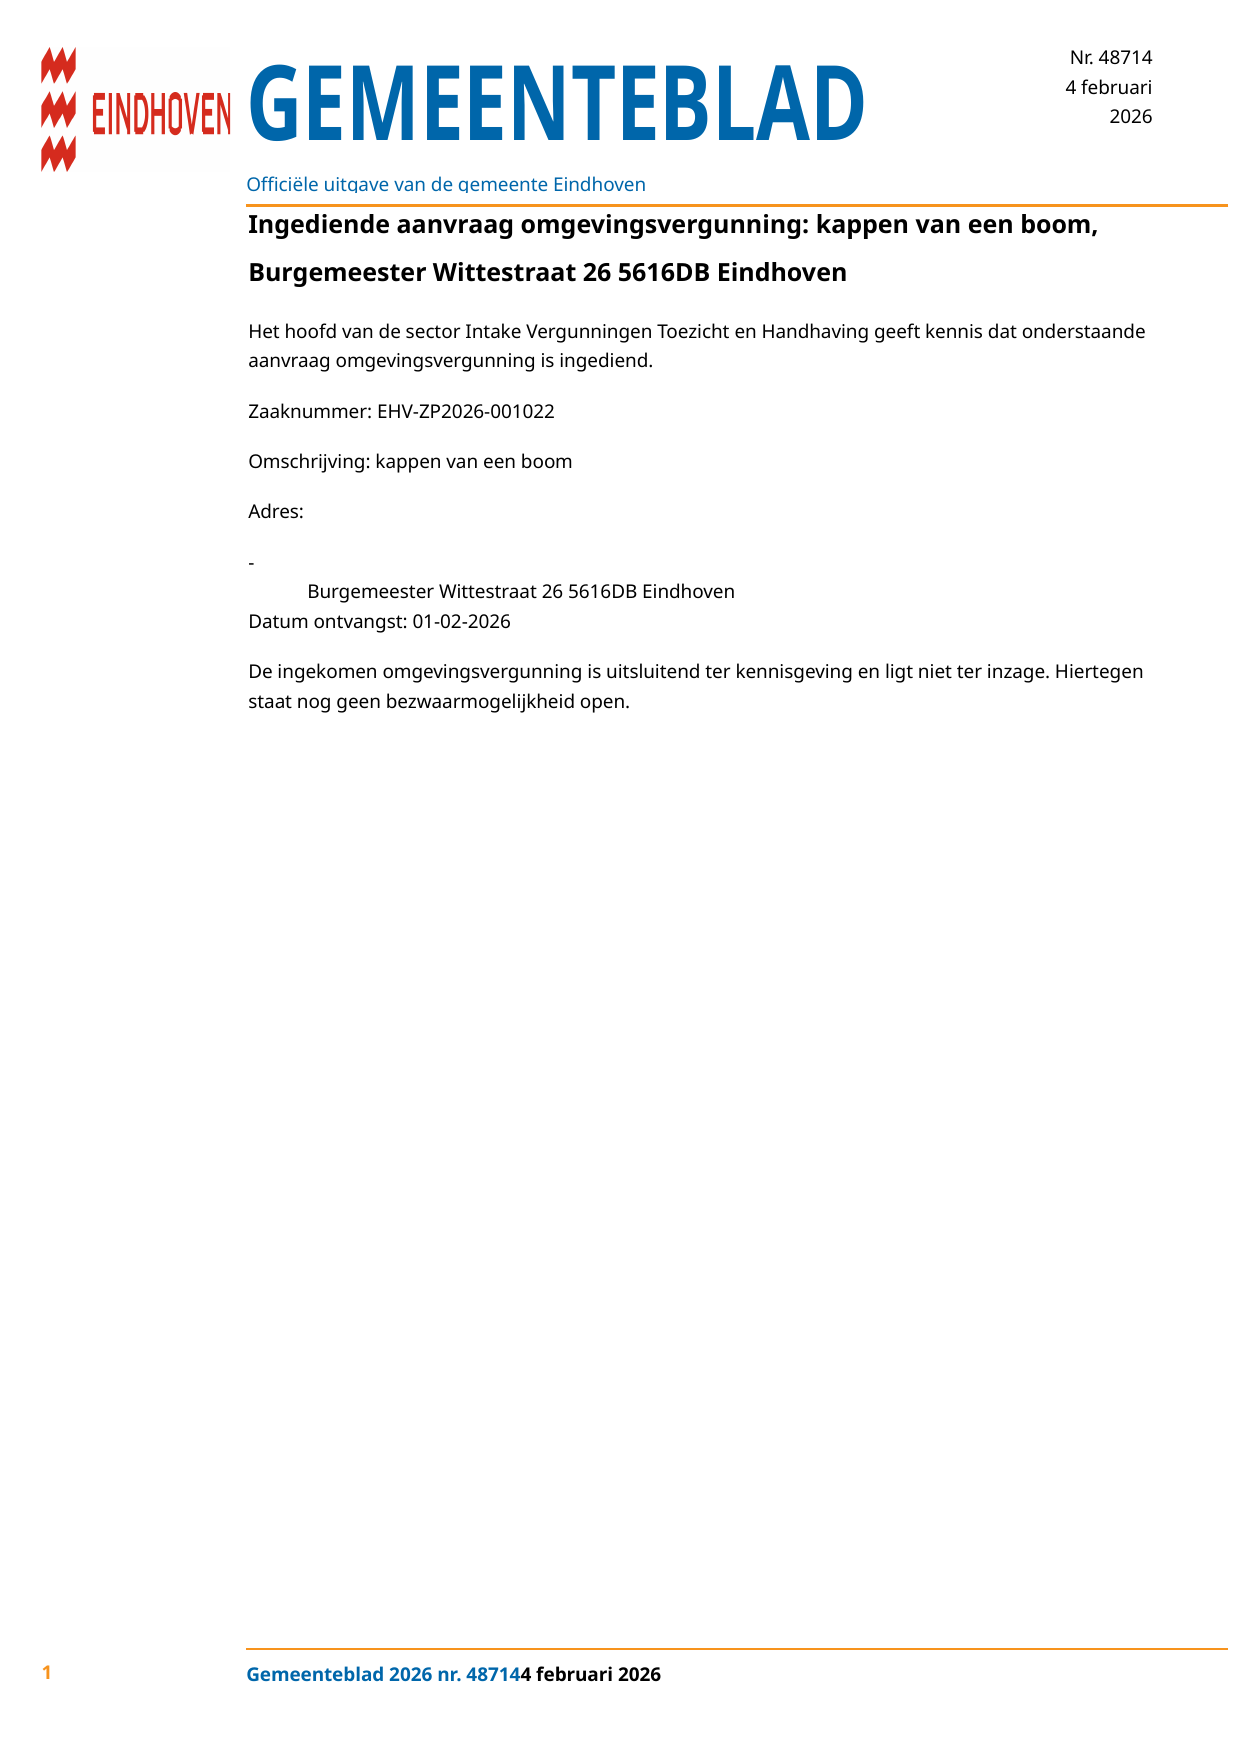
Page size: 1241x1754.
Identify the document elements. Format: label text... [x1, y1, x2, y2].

list Burgemeester Wittestraat 26 5616DB Eindhoven [248, 579, 1152, 604]
text Omschrijving: kappen van een boom [248, 448, 1152, 474]
text Datum ontvangst: 01-02-2026 [248, 608, 1152, 634]
text Ingediende aanvraag omgevingsvergunning: kappen van een boom, Burgemeester Wittestraat 26 5616DB Eindhoven [248, 207, 1152, 288]
text Zaaknummer: EHV-ZP2026-001022 [248, 398, 1152, 424]
picture [41, 47, 231, 172]
text De ingekomen omgevingsvergunning is uitsluitend ter kennisgeving en ligt niet ter inzage. Hiertegen staat nog geen bezwaarmogelijkheid open. [248, 659, 1152, 714]
text Het hoofd van de sector Intake Vergunningen Toezicht en Handhaving geeft kennis dat onderstaande aanvraag omgevingsvergunning is ingediend. [248, 318, 1152, 373]
text Adres: [248, 499, 1152, 524]
